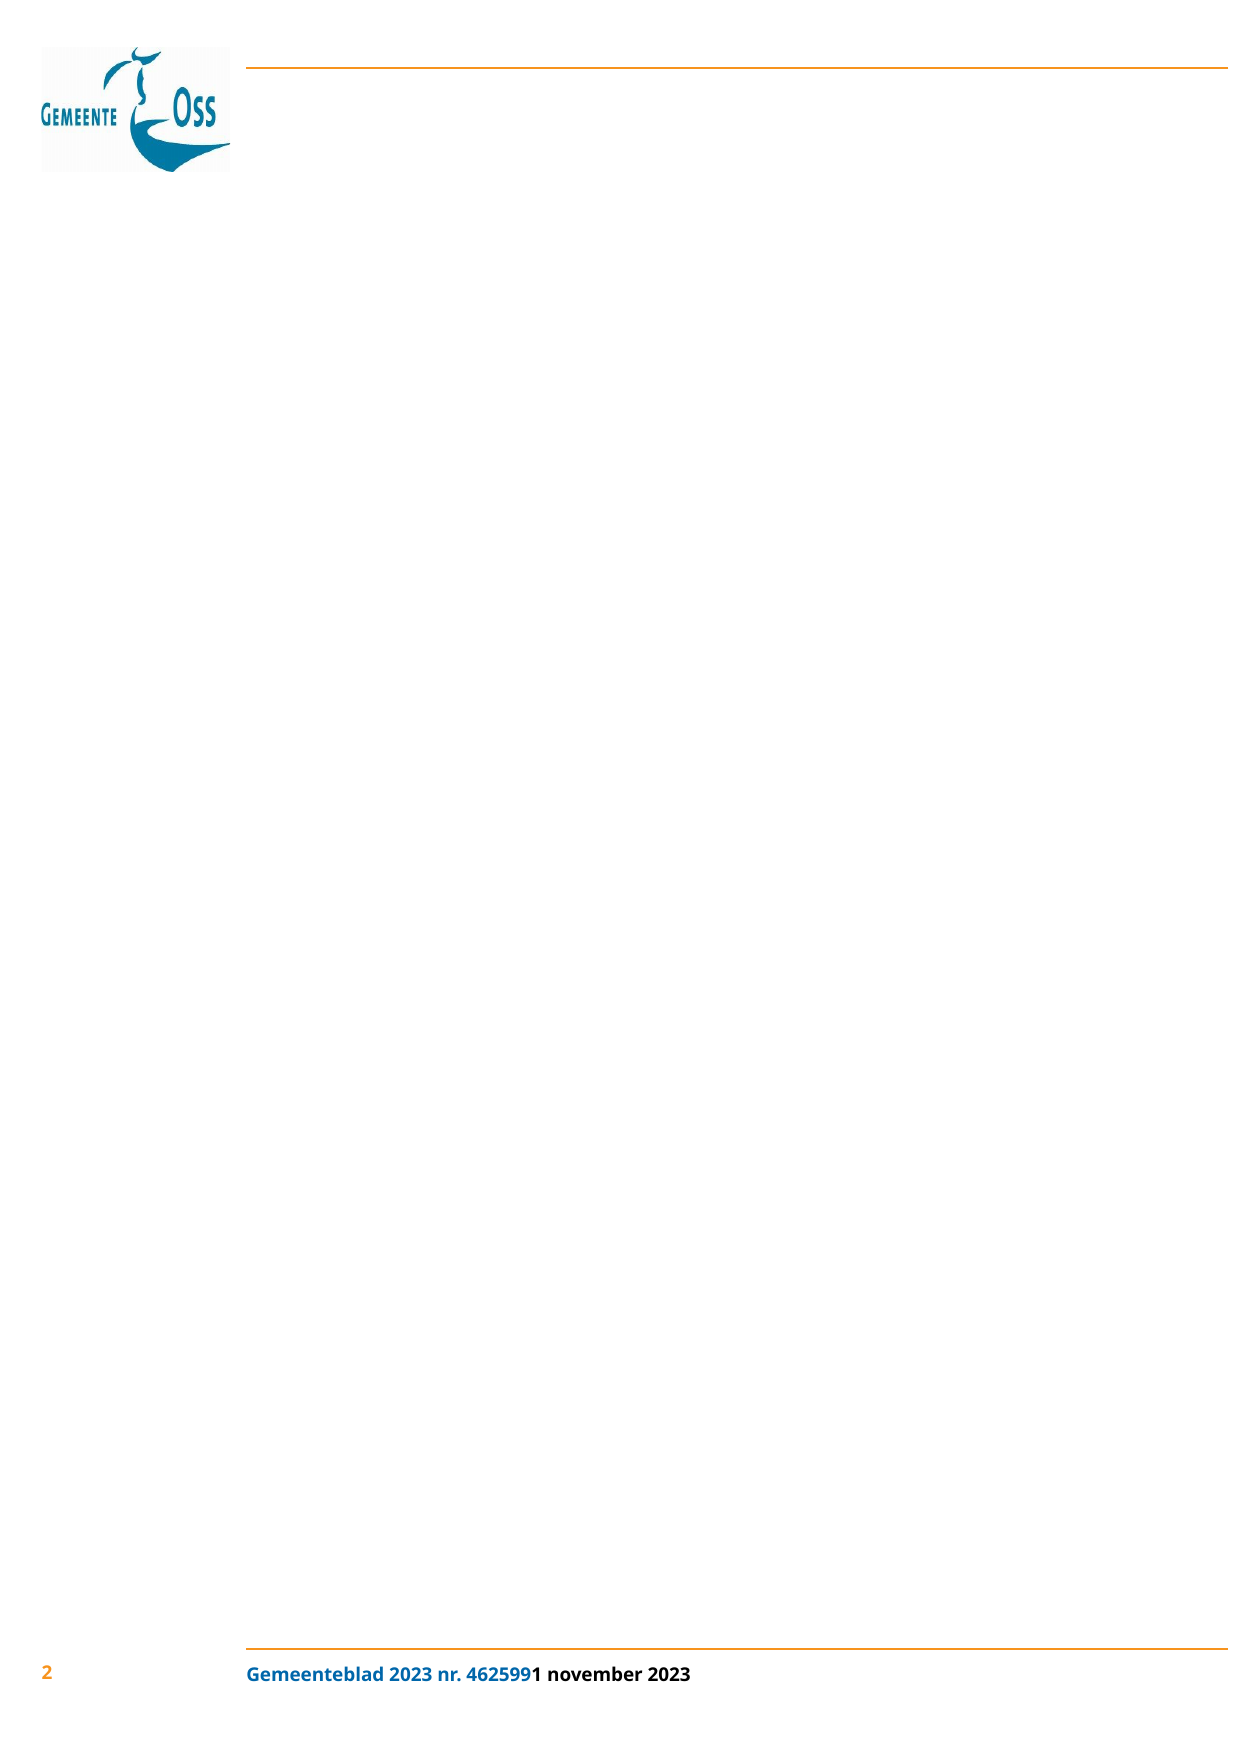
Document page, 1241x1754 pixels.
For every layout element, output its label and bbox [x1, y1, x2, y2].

picture [41, 47, 231, 172]
